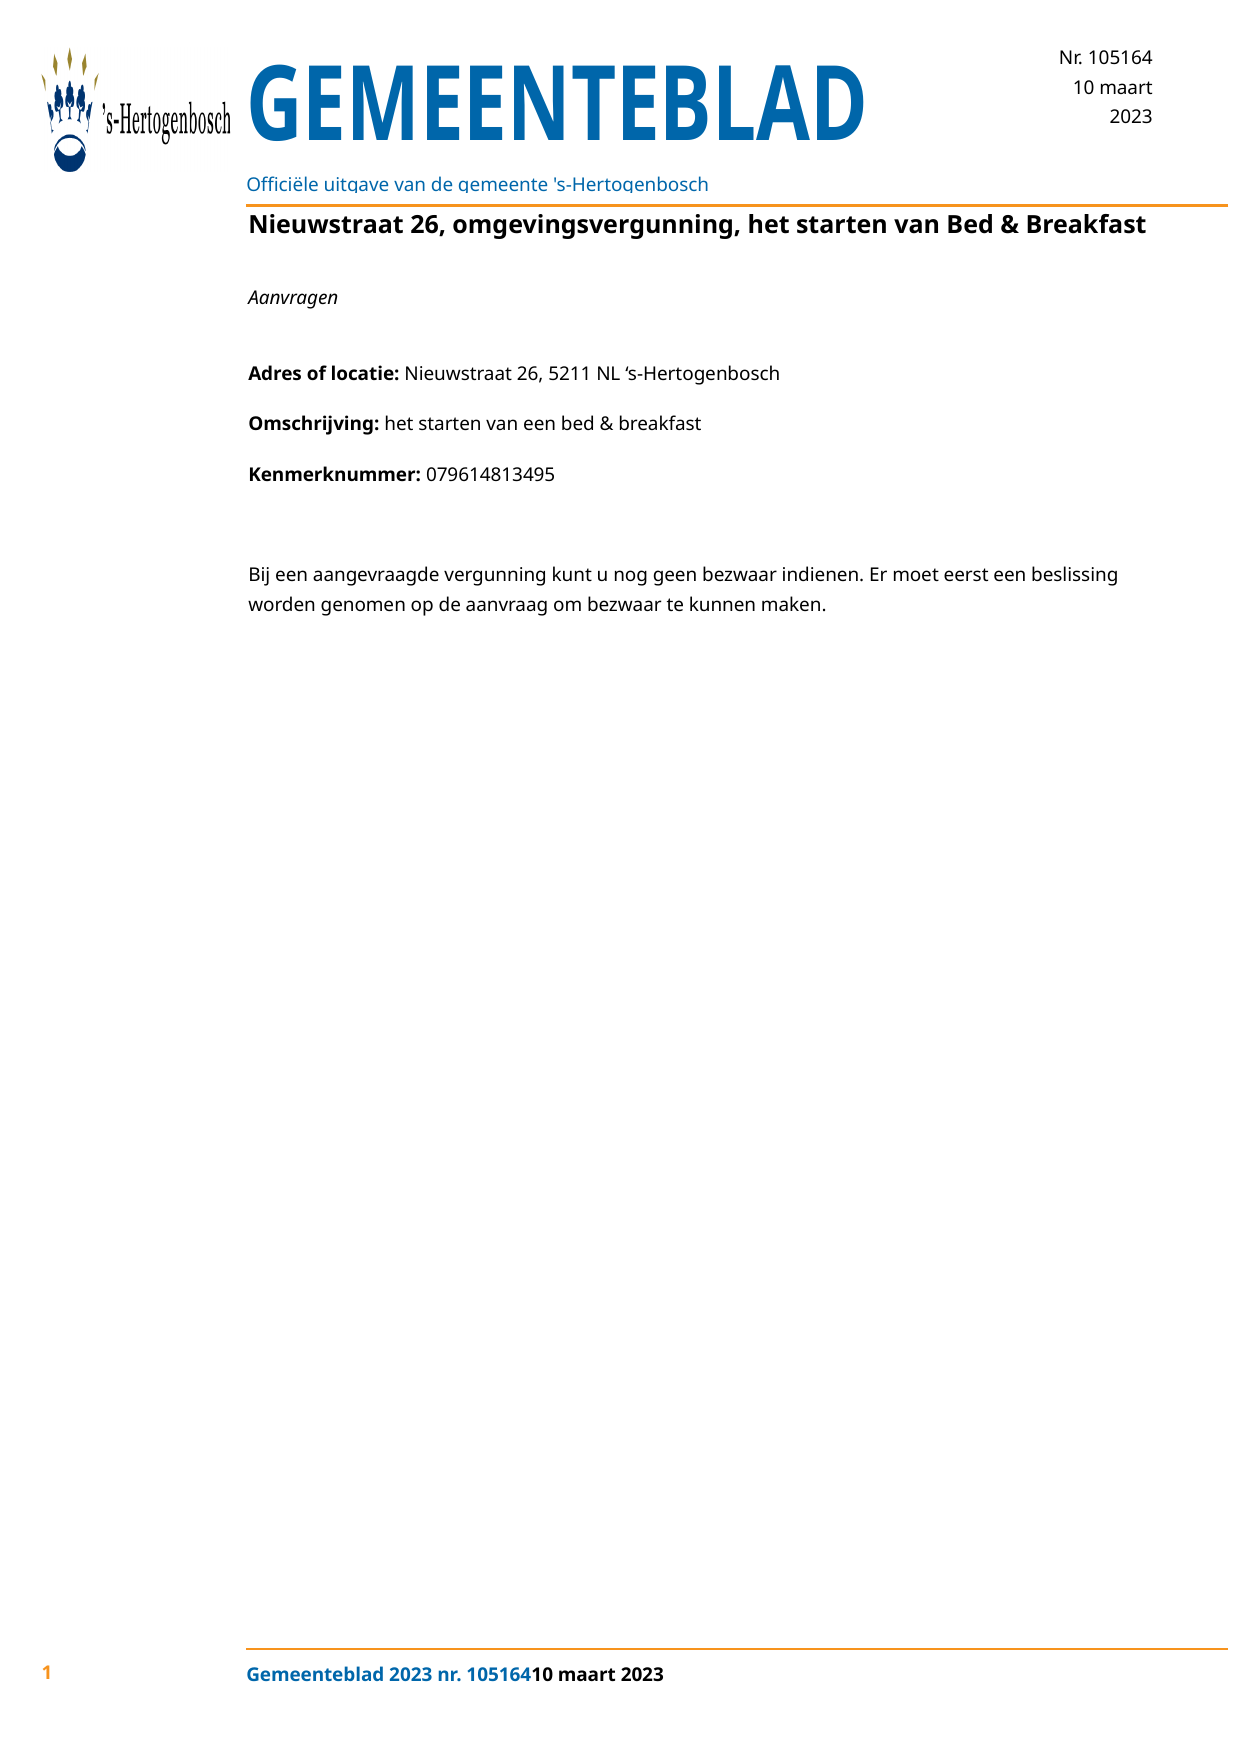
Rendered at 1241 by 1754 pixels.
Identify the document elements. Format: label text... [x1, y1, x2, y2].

text Kenmerknummer: 079614813495 [248, 461, 1152, 487]
text Nieuwstraat 26, omgevingsvergunning, het starten van Bed & Breakfast [248, 207, 1152, 241]
picture [41, 47, 231, 172]
text Bij een aangevraagde vergunning kunt u nog geen bezwaar indienen. Er moet eerst een beslissing worden genomen op de aanvraag om bezwaar te kunnen maken. [248, 562, 1152, 617]
text Omschrijving: het starten van een bed & breakfast [248, 410, 1152, 436]
text Aanvragen [248, 284, 1152, 309]
text Adres of locatie: Nieuwstraat 26, 5211 NL ‘s-Hertogenbosch [248, 360, 1152, 386]
